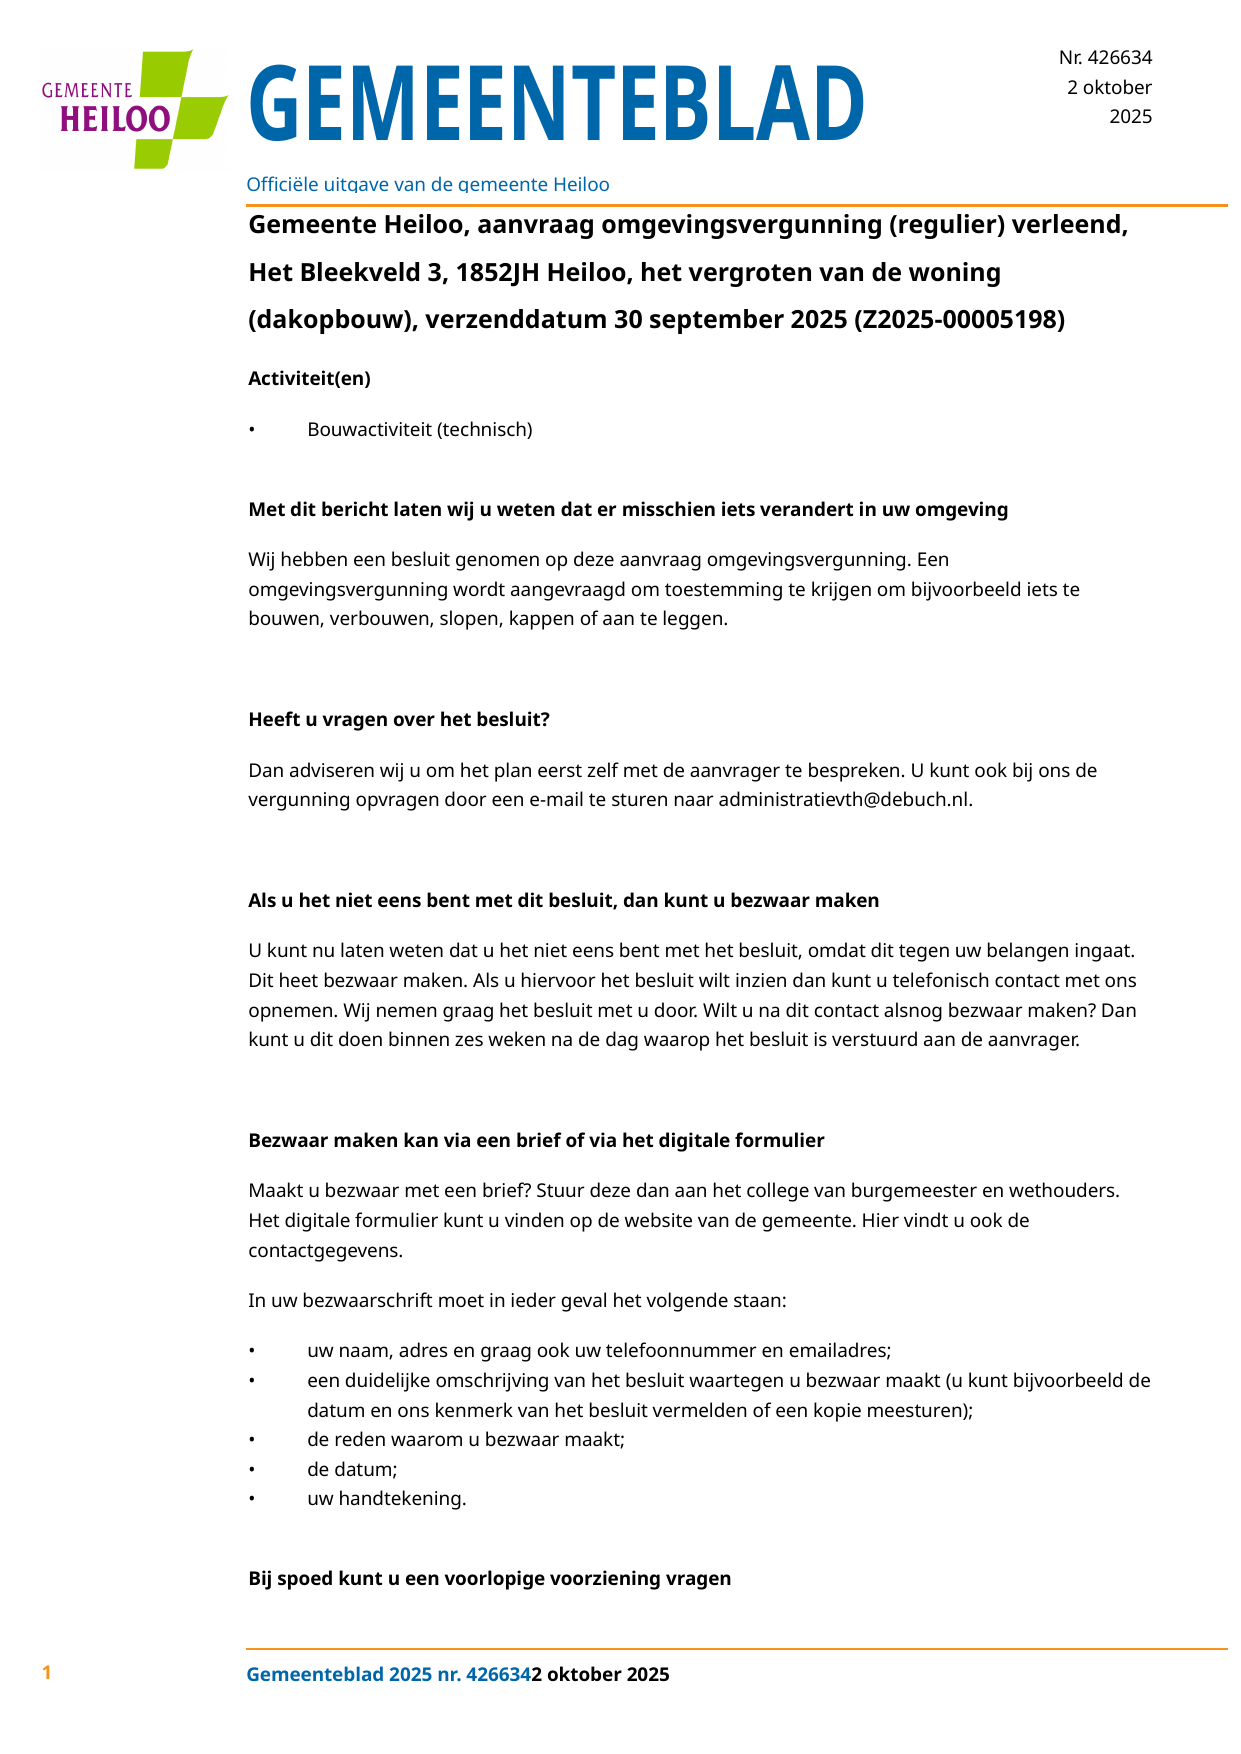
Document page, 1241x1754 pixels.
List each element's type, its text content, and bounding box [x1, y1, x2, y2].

text Bij spoed kunt u een voorlopige voorziening vragen [248, 1566, 1152, 1591]
text In uw bezwaarschrift moet in ieder geval het volgende staan: [248, 1287, 1152, 1313]
text Activiteit(en) [248, 366, 1152, 391]
list uw naam, adres en graag ook uw telefoonnummer en emailadres; [248, 1338, 1152, 1363]
list de datum; [248, 1456, 1152, 1482]
text Maakt u bezwaar met een brief? Stuur deze dan aan het college van burgemeester en wethouders. Het digitale formulier kunt u vinden op de website van de gemeente. Hier vindt u ook de contactgegevens. [248, 1178, 1152, 1262]
text Als u het niet eens bent met dit besluit, dan kunt u bezwaar maken [248, 887, 1152, 913]
list de reden waarom u bezwaar maakt; [248, 1426, 1152, 1452]
text Gemeente Heiloo, aanvraag omgevingsvergunning (regulier) verleend, Het Bleekveld 3, 1852JH Heiloo, het vergroten van de woning (dakopbouw), verzenddatum 30 september 2025 (Z2025-00005198) [248, 207, 1152, 336]
text Met dit bericht laten wij u weten dat er misschien iets verandert in uw omgeving [248, 496, 1152, 522]
list een duidelijke omschrijving van het besluit waartegen u bezwaar maakt (u kunt bijvoorbeeld de datum en ons kenmerk van het besluit vermelden of een kopie meesturen); [248, 1367, 1152, 1422]
text U kunt nu laten weten dat u het niet eens bent met het besluit, omdat dit tegen uw belangen ingaat. Dit heet bezwaar maken. Als u hiervoor het besluit wilt inzien dan kunt u telefonisch contact met ons opnemen. Wij nemen graag het besluit met u door. Wilt u na dit contact alsnog bezwaar maken? Dan kunt u dit doen binnen zes weken na de dag waarop het besluit is verstuurd aan de aanvrager. [248, 938, 1152, 1052]
text Wij hebben een besluit genomen op deze aanvraag omgevingsvergunning. Een omgevingsvergunning wordt aangevraagd om toestemming te krijgen om bijvoorbeeld iets te bouwen, verbouwen, slopen, kappen of aan te leggen. [248, 546, 1152, 631]
text Heeft u vragen over het besluit? [248, 706, 1152, 732]
text Bezwaar maken kan via een brief of via het digitale formulier [248, 1127, 1152, 1153]
text Dan adviseren wij u om het plan eerst zelf met de aanvrager te bespreken. U kunt ook bij ons de vergunning opvragen door een e-mail te sturen naar administratievth@debuch.nl. [248, 757, 1152, 812]
list uw handtekening. [248, 1486, 1152, 1511]
list Bouwactiviteit (technisch) [248, 416, 1152, 442]
picture [41, 47, 231, 172]
